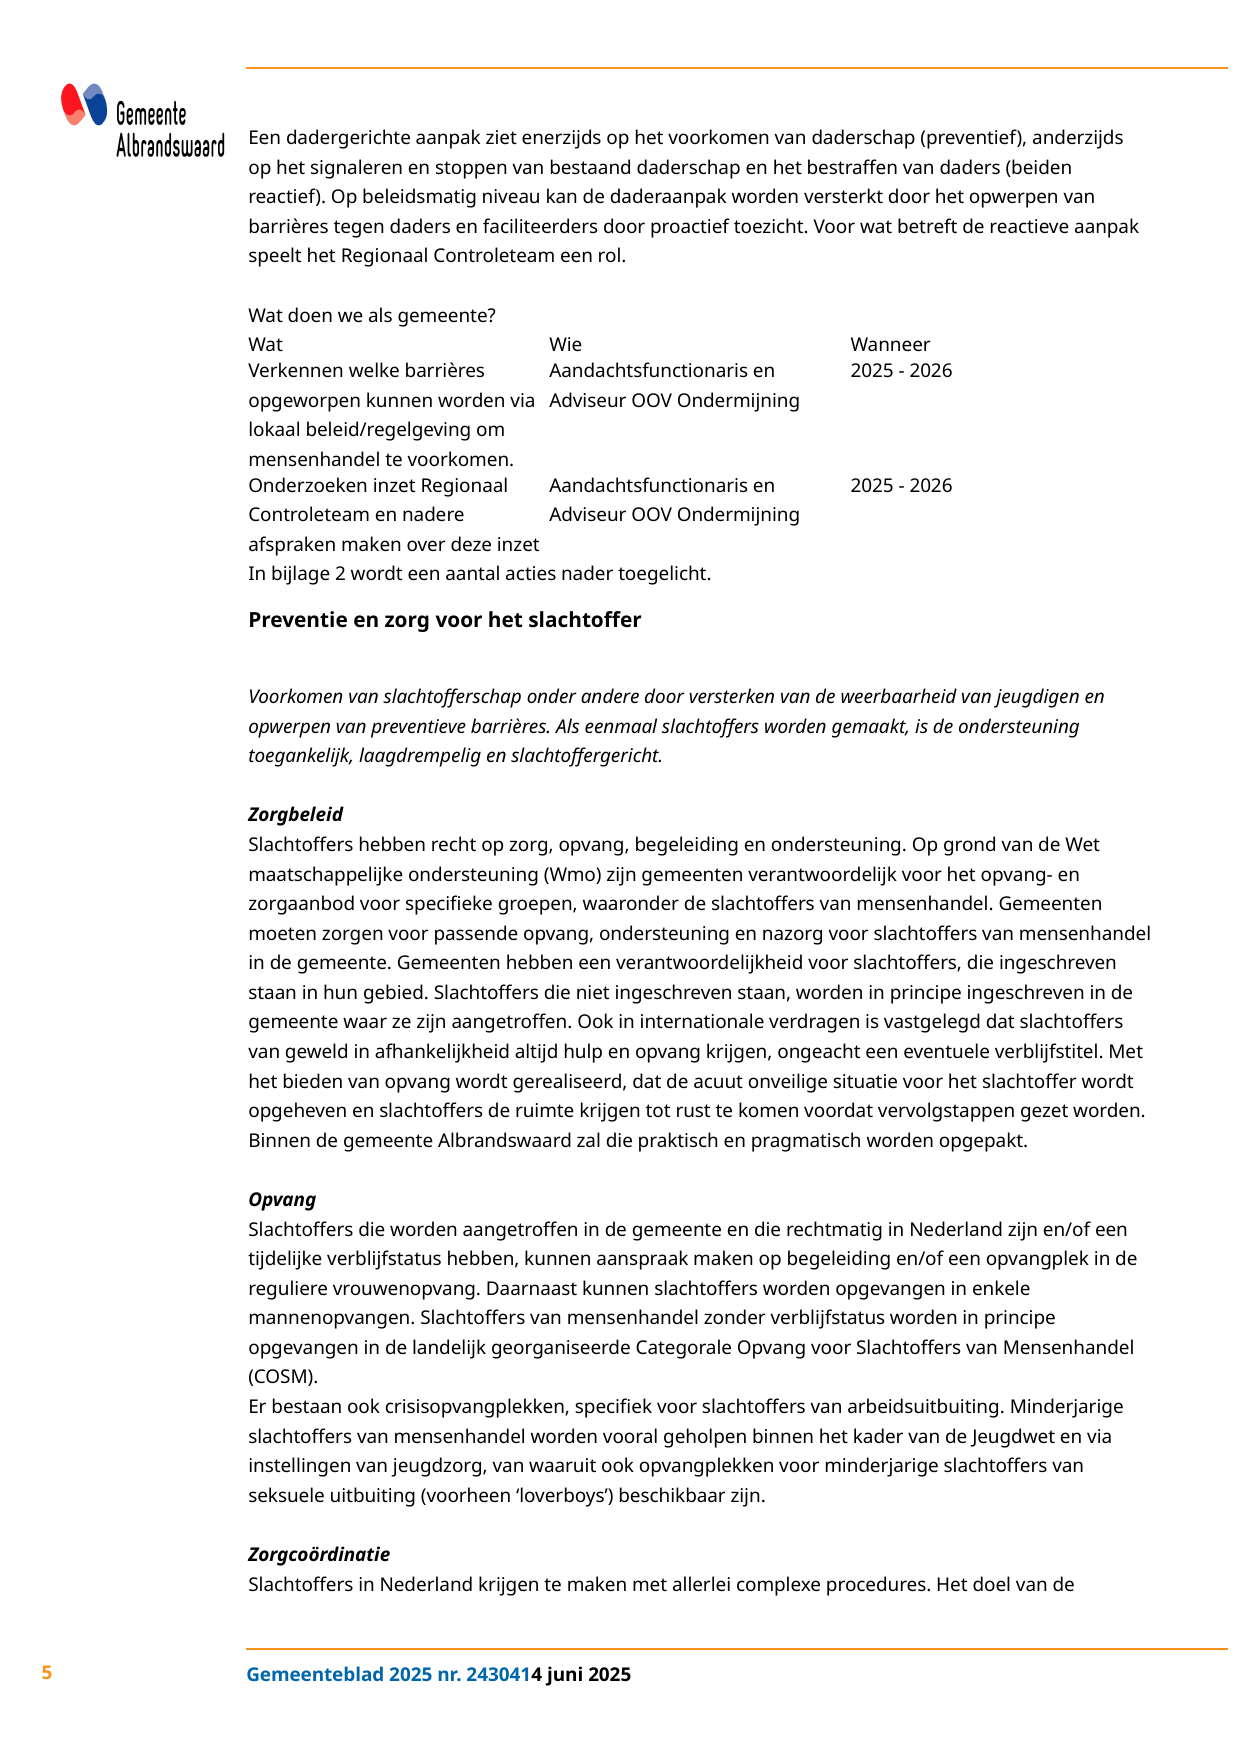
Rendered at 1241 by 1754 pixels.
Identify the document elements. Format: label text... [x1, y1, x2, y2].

text Voorkomen van slachtofferschap onder andere door versterken van de weerbaarheid van jeugdigen en opwerpen van preventieve barrières. Als eenmaal slachtoffers worden gemaakt, is de ondersteuning toegankelijk, laagdrempelig en slachtoffergericht. [248, 683, 1152, 768]
text Preventie en zorg voor het slachtoffer [248, 606, 1152, 634]
text Een dadergerichte aanpak ziet enerzijds op het voorkomen van daderschap (preventief), anderzijds op het signaleren en stoppen van bestaand daderschap en het bestraffen van daders (beiden reactief). Op beleidsmatig niveau kan de daderaanpak worden versterkt door het opwerpen van barrières tegen daders en faciliteerders door proactief toezicht. Voor wat betreft de reactieve aanpak speelt het Regionaal Controleteam een rol. [248, 124, 1152, 268]
table_header Wie [549, 332, 850, 357]
text Wat doen we als gemeente? [248, 302, 1152, 328]
text Slachtoffers in Nederland krijgen te maken met allerlei complexe procedures. Het doel van de [248, 1571, 1152, 1596]
text Opvang [248, 1186, 1152, 1212]
table_cell 2025 - 2026 [850, 357, 1152, 472]
table_cell Onderzoeken inzet Regionaal Controleteam en nadere afspraken maken over deze inzet [248, 472, 549, 557]
text Zorgbeleid [248, 802, 1152, 827]
text Slachtoffers hebben recht op zorg, opvang, begeleiding en ondersteuning. Op grond van de Wet maatschappelijke ondersteuning (Wmo) zijn gemeenten verantwoordelijk voor het opvang- en zorgaanbod voor specifieke groepen, waaronder de slachtoffers van mensenhandel. Gemeenten moeten zorgen voor passende opvang, ondersteuning en nazorg voor slachtoffers van mensenhandel in de gemeente. Gemeenten hebben een verantwoordelijkheid voor slachtoffers, die ingeschreven staan in hun gebied. Slachtoffers die niet ingeschreven staan, worden in principe ingeschreven in de gemeente waar ze zijn aangetroffen. Ook in internationale verdragen is vastgelegd dat slachtoffers van geweld in afhankelijkheid altijd hulp en opvang krijgen, ongeacht een eventuele verblijfstitel. Met het bieden van opvang wordt gerealiseerd, dat de acuut onveilige situatie voor het slachtoffer wordt opgeheven en slachtoffers de ruimte krijgen tot rust te komen voordat vervolgstappen gezet worden. Binnen de gemeente Albrandswaard zal die praktisch en pragmatisch worden opgepakt. [248, 831, 1152, 1153]
table_header Wanneer [850, 332, 1152, 357]
table_header Wat [248, 332, 549, 357]
table_cell 2025 - 2026 [850, 472, 1152, 557]
text Er bestaan ook crisisopvangplekken, specifiek voor slachtoffers van arbeidsuitbuiting. Minderjarige slachtoffers van mensenhandel worden vooral geholpen binnen het kader van de Jeugdwet en via instellingen van jeugdzorg, van waaruit ook opvangplekken voor minderjarige slachtoffers van seksuele uitbuiting (voorheen ‘loverboys’) beschikbaar zijn. [248, 1393, 1152, 1508]
text Zorgcoördinatie [248, 1541, 1152, 1567]
table_cell Verkennen welke barrières opgeworpen kunnen worden via lokaal beleid/regelgeving om mensenhandel te voorkomen. [248, 357, 549, 472]
text In bijlage 2 wordt een aantal acties nader toegelicht. [248, 560, 1152, 586]
text Slachtoffers die worden aangetroffen in de gemeente en die rechtmatig in Nederland zijn en/of een tijdelijke verblijfstatus hebben, kunnen aanspraak maken op begeleiding en/of een opvangplek in de reguliere vrouwenopvang. Daarnaast kunnen slachtoffers worden opgevangen in enkele mannenopvangen. Slachtoffers van mensenhandel zonder verblijfstatus worden in principe opgevangen in de landelijk georganiseerde Categorale Opvang voor Slachtoffers van Mensenhandel (COSM). [248, 1216, 1152, 1389]
table_cell Aandachtsfunctionaris en Adviseur OOV Ondermijning [549, 357, 850, 472]
table_cell Aandachtsfunctionaris en Adviseur OOV Ondermijning [549, 472, 850, 557]
picture [41, 47, 231, 172]
